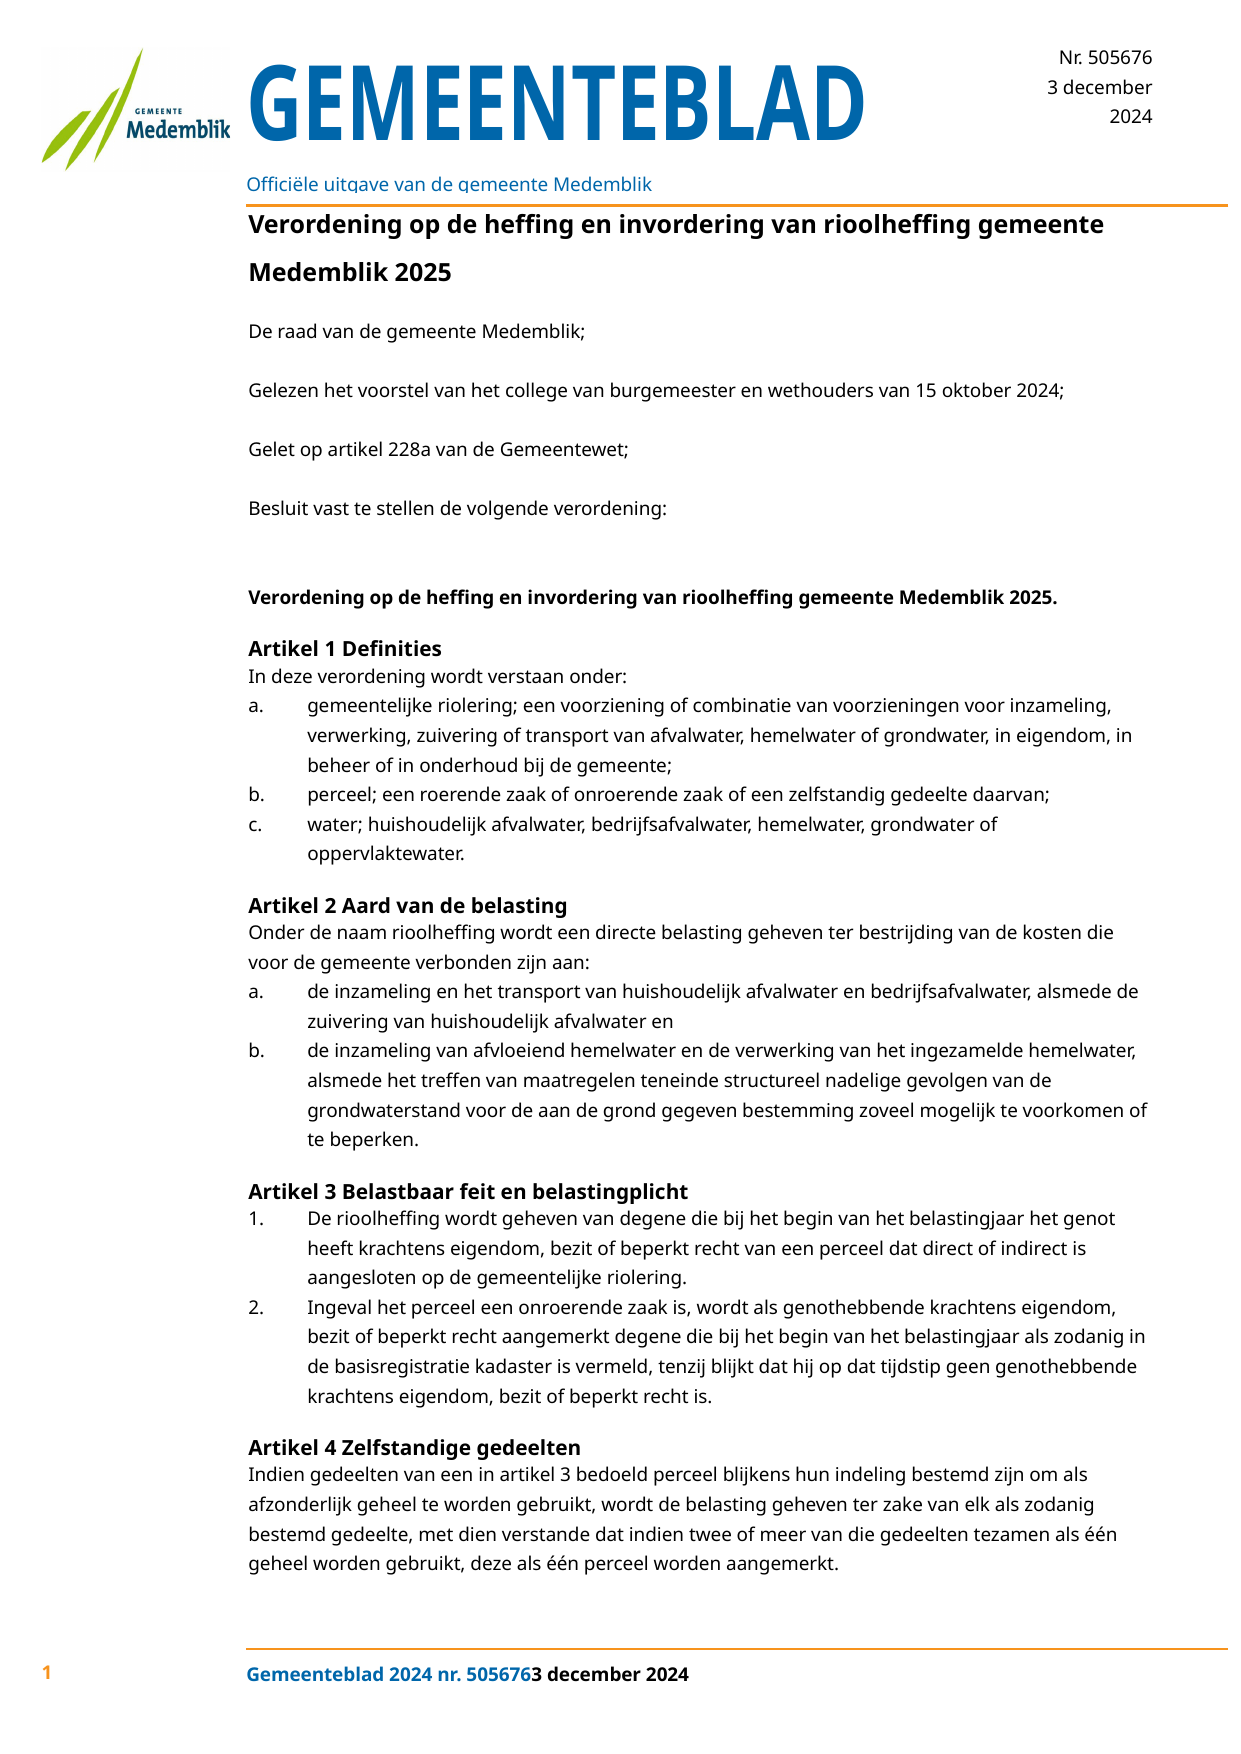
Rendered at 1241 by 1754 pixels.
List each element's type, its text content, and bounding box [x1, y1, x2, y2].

text De raad van de gemeente Medemblik; [248, 318, 1152, 344]
text Verordening op de heffing en invordering van rioolheffing gemeente Medemblik 2025. [248, 584, 1152, 610]
text In deze verordening wordt verstaan onder: [248, 663, 1152, 689]
text Artikel 2 Aard van de belasting [248, 891, 1152, 919]
list De rioolheffing wordt geheven van degene die bij het begin van het belastingjaar het genot heeft krachtens eigendom, bezit of beperkt recht van een perceel dat direct of indirect is aangesloten op de gemeentelijke riolering. [248, 1205, 1152, 1290]
text Artikel 1 Definities [248, 634, 1152, 663]
text Gelet op artikel 228a van de Gemeentewet; [248, 436, 1152, 462]
text Artikel 4 Zelfstandige gedeelten [248, 1433, 1152, 1462]
text Artikel 3 Belastbaar feit en belastingplicht [248, 1177, 1152, 1205]
text Gelezen het voorstel van het college van burgemeester en wethouders van 15 oktober 2024; [248, 377, 1152, 403]
list de inzameling van afvloeiend hemelwater en de verwerking van het ingezamelde hemelwater, alsmede het treffen van maatregelen teneinde structureel nadelige gevolgen van de grondwaterstand voor de aan de grond gegeven bestemming zoveel mogelijk te voorkomen of te beperken. [248, 1038, 1152, 1152]
list gemeentelijke riolering; een voorziening of combinatie van voorzieningen voor inzameling, verwerking, zuivering of transport van afvalwater, hemelwater of grondwater, in eigendom, in beheer of in onderhoud bij de gemeente; [248, 693, 1152, 777]
text Indien gedeelten van een in artikel 3 bedoeld perceel blijkens hun indeling bestemd zijn om als afzonderlijk geheel te worden gebruikt, wordt de belasting geheven ter zake van elk als zodanig bestemd gedeelte, met dien verstande dat indien twee of meer van die gedeelten tezamen als één geheel worden gebruikt, deze als één perceel worden aangemerkt. [248, 1462, 1152, 1576]
list water; huishoudelijk afvalwater, bedrijfsafvalwater, hemelwater, grondwater of oppervlaktewater. [248, 811, 1152, 866]
list de inzameling en het transport van huishoudelijk afvalwater en bedrijfsafvalwater, alsmede de zuivering van huishoudelijk afvalwater en [248, 978, 1152, 1034]
list perceel; een roerende zaak of onroerende zaak of een zelfstandig gedeelte daarvan; [248, 781, 1152, 807]
picture [41, 47, 231, 172]
text Onder de naam rioolheffing wordt een directe belasting geheven ter bestrijding van de kosten die voor de gemeente verbonden zijn aan: [248, 919, 1152, 975]
list Ingeval het perceel een onroerende zaak is, wordt als genothebbende krachtens eigendom, bezit of beperkt recht aangemerkt degene die bij het begin van het belastingjaar als zodanig in de basisregistratie kadaster is vermeld, tenzij blijkt dat hij op dat tijdstip geen genothebbende krachtens eigendom, bezit of beperkt recht is. [248, 1294, 1152, 1408]
text Verordening op de heffing en invordering van rioolheffing gemeente Medemblik 2025 [248, 207, 1152, 288]
text Besluit vast te stellen de volgende verordening: [248, 495, 1152, 521]
